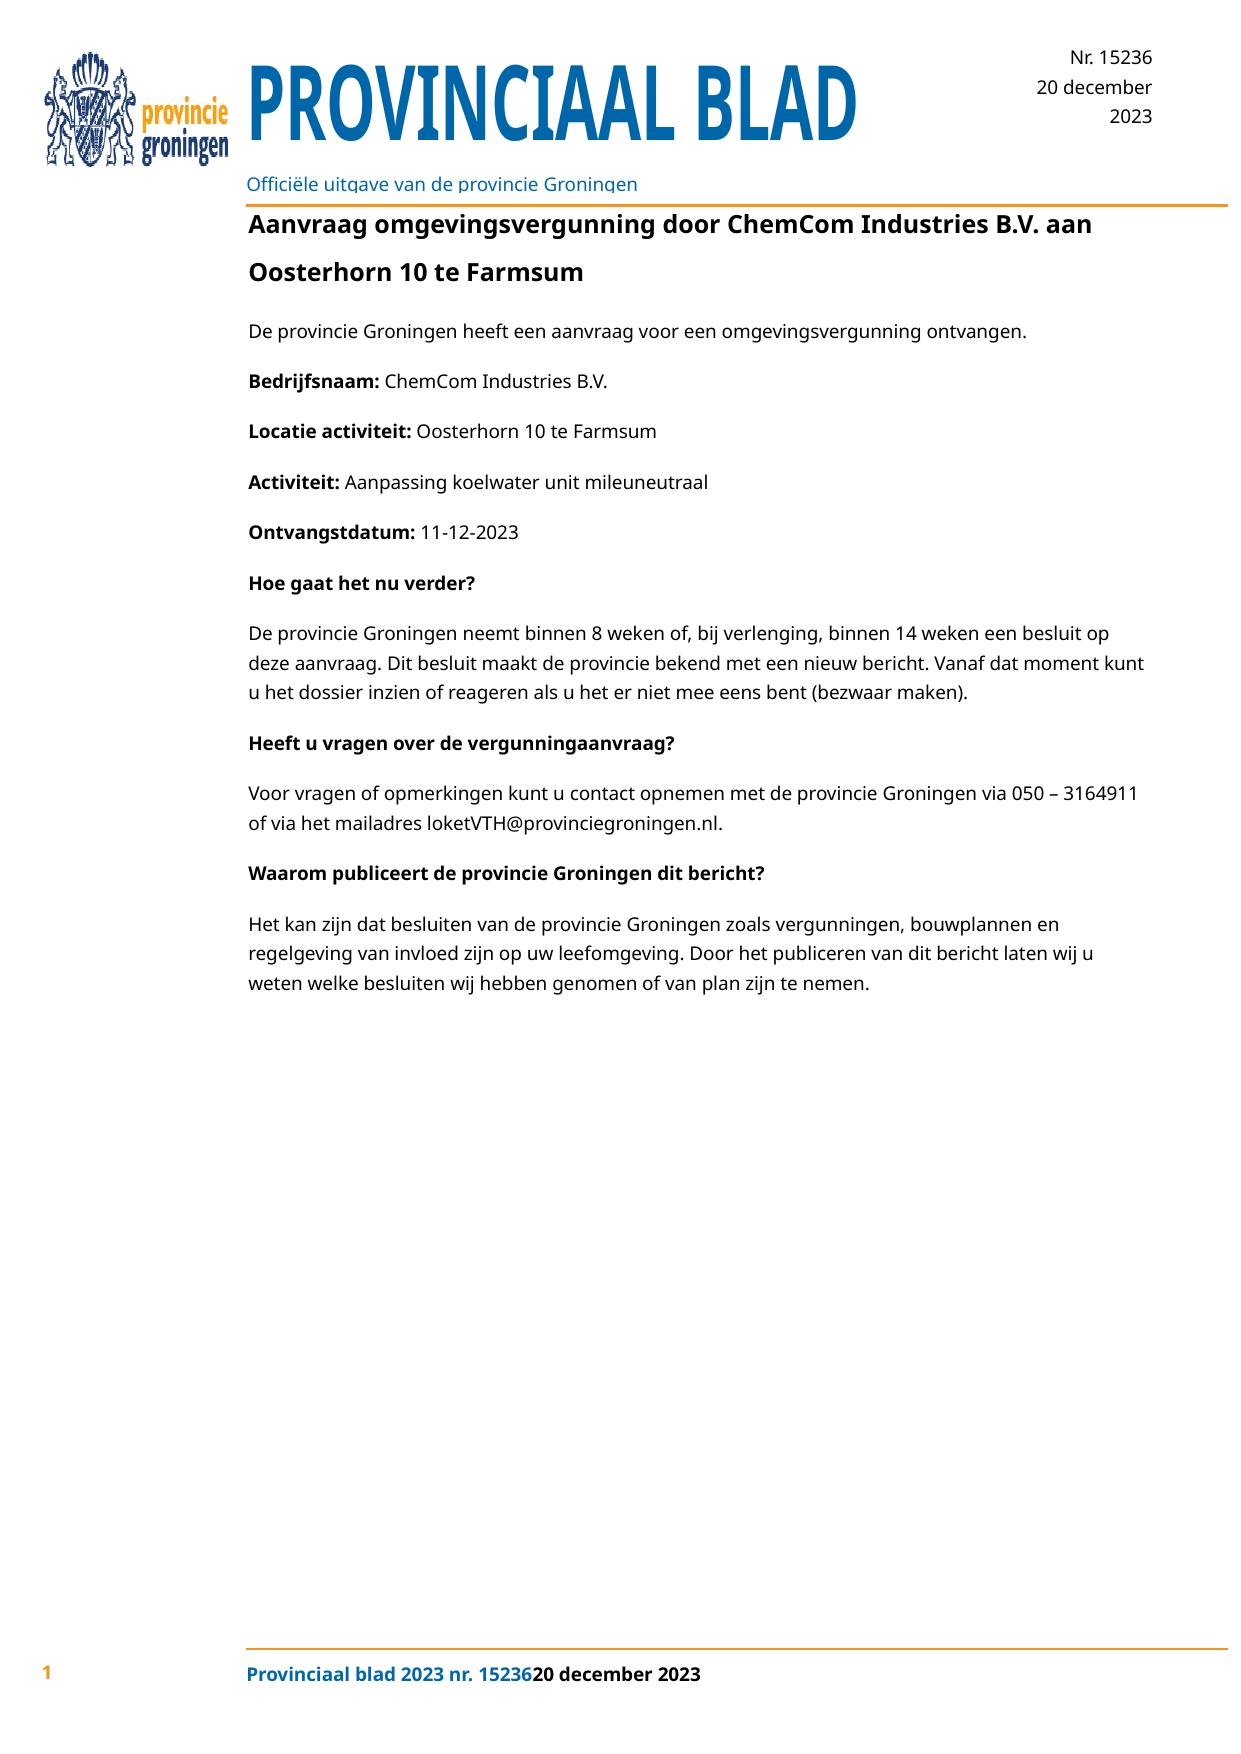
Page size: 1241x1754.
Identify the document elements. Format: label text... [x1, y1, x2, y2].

text Het kan zijn dat besluiten van de provincie Groningen zoals vergunningen, bouwplannen en regelgeving van invloed zijn op uw leefomgeving. Door het publiceren van dit bericht laten wij u weten welke besluiten wij hebben genomen of van plan zijn te nemen. [248, 911, 1152, 996]
text Waarom publiceert de provincie Groningen dit bericht? [248, 860, 1152, 886]
text Ontvangstdatum: 11-12-2023 [248, 519, 1152, 545]
text Activiteit: Aanpassing koelwater unit mileuneutraal [248, 469, 1152, 495]
text Locatie activiteit: Oosterhorn 10 te Farmsum [248, 419, 1152, 444]
text Heeft u vragen over de vergunningaanvraag? [248, 730, 1152, 756]
picture [41, 47, 231, 172]
text Voor vragen of opmerkingen kunt u contact opnemen met de provincie Groningen via 050 – 3164911 of via het mailadres loketVTH@provinciegroningen.nl. [248, 780, 1152, 836]
text Aanvraag omgevingsvergunning door ChemCom Industries B.V. aan Oosterhorn 10 te Farmsum [248, 207, 1152, 288]
text Bedrijfsnaam: ChemCom Industries B.V. [248, 368, 1152, 394]
text De provincie Groningen neemt binnen 8 weken of, bij verlenging, binnen 14 weken een besluit op deze aanvraag. Dit besluit maakt de provincie bekend met een nieuw bericht. Vanaf dat moment kunt u het dossier inzien of reageren als u het er niet mee eens bent (bezwaar maken). [248, 620, 1152, 705]
text Hoe gaat het nu verder? [248, 570, 1152, 596]
text De provincie Groningen heeft een aanvraag voor een omgevingsvergunning ontvangen. [248, 318, 1152, 344]
